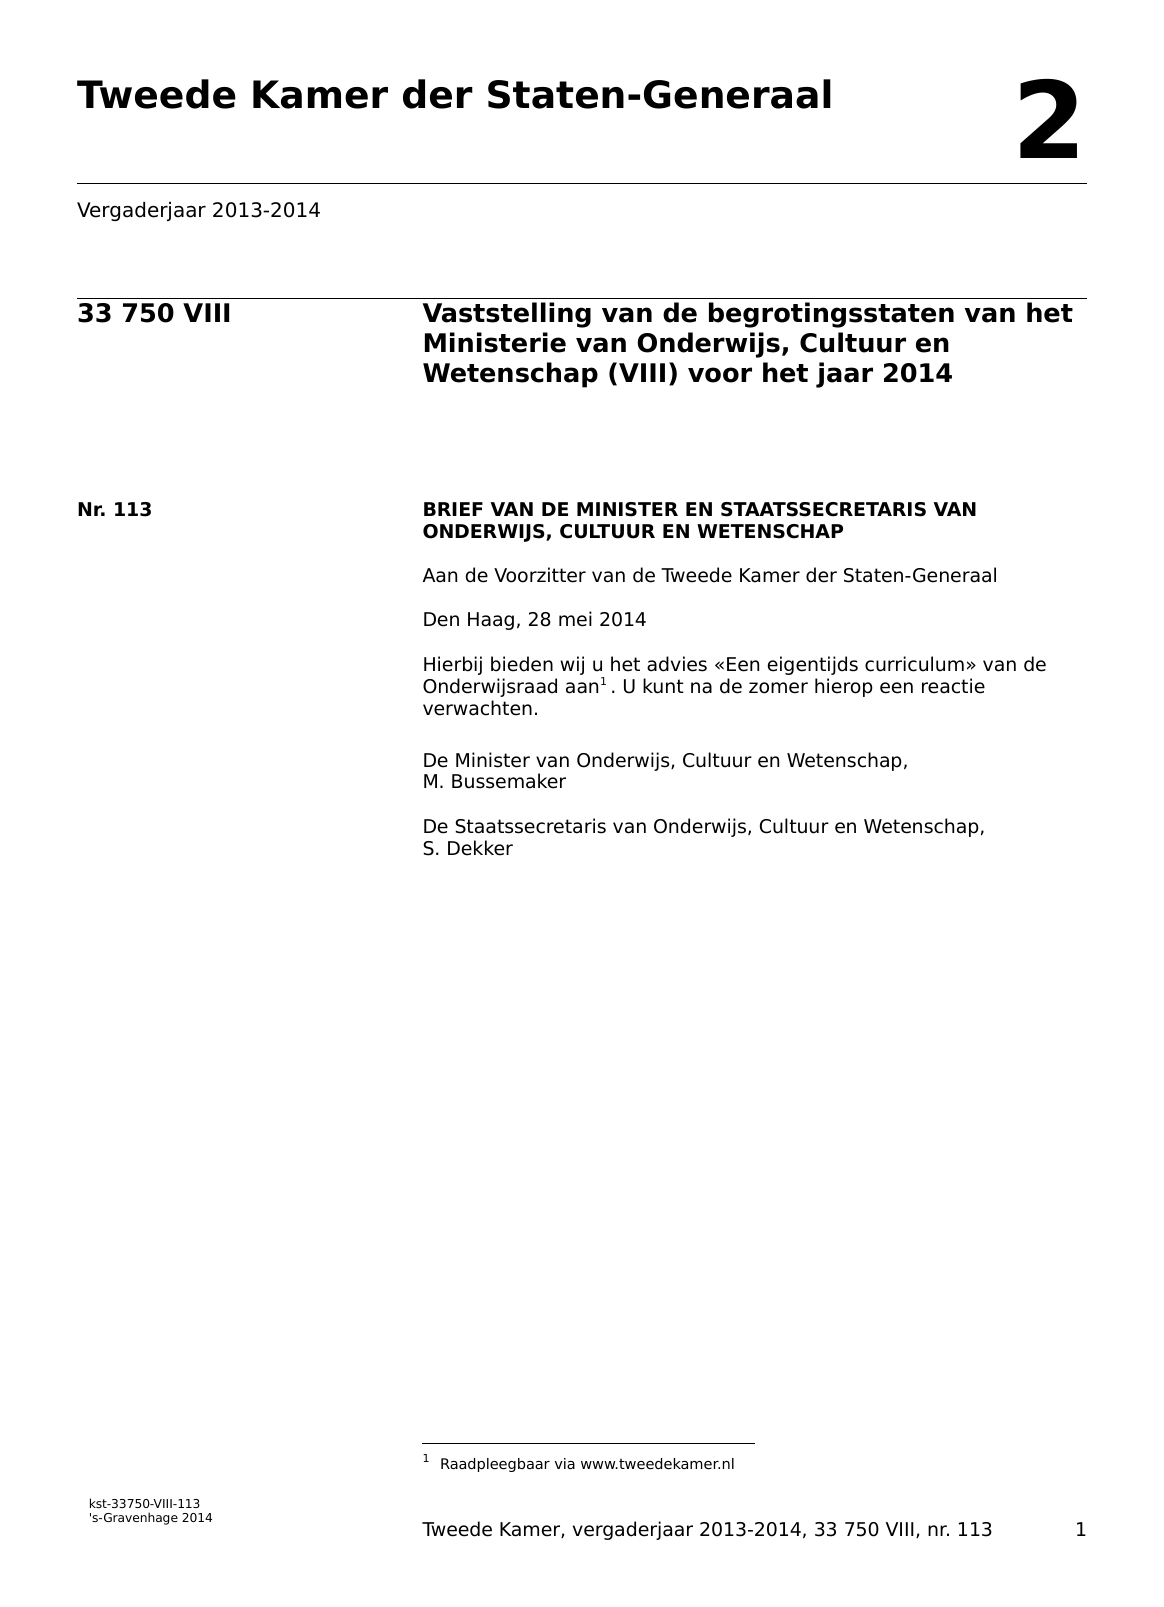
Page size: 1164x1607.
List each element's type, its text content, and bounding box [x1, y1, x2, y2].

text kst-33750-VIII-113 [88, 1497, 323, 1511]
table_cell Vergaderjaar 2013-2014 [77, 184, 1087, 298]
text 's-Gravenhage 2014 [88, 1511, 323, 1525]
text Raadpleegbaar via www.tweedekamer.nl [422, 1452, 1087, 1474]
text De Staatssecretaris van Onderwijs, Cultuur en Wetenschap, S. Dekker [422, 816, 1087, 859]
text Den Haag, 28 mei 2014 [422, 609, 1087, 631]
table_header 2 [886, 59, 1087, 183]
text De Minister van Onderwijs, Cultuur en Wetenschap, M. Bussemaker [422, 749, 1087, 793]
subtitle 33 750 VIII Vaststelling van de begrotingsstaten van het Ministerie van Onderwijs, Cultuur en Wetenschap (VIII) voor het jaar 2014 [77, 299, 1087, 388]
table_header Tweede Kamer der Staten-Generaal [77, 59, 886, 183]
text Aan de Voorzitter van de Tweede Kamer der Staten-Generaal [422, 565, 1087, 587]
subtitle Nr. 113 BRIEF VAN DE MINISTER EN STAATSSECRETARIS VAN ONDERWIJS, CULTUUR EN WETENSCHAP [77, 499, 1087, 543]
text Hierbij bieden wij u het advies «Een eigentijds curriculum» van de Onderwijsraad aan. U kunt na de zomer hierop een reactie verwachten. [422, 653, 1087, 719]
